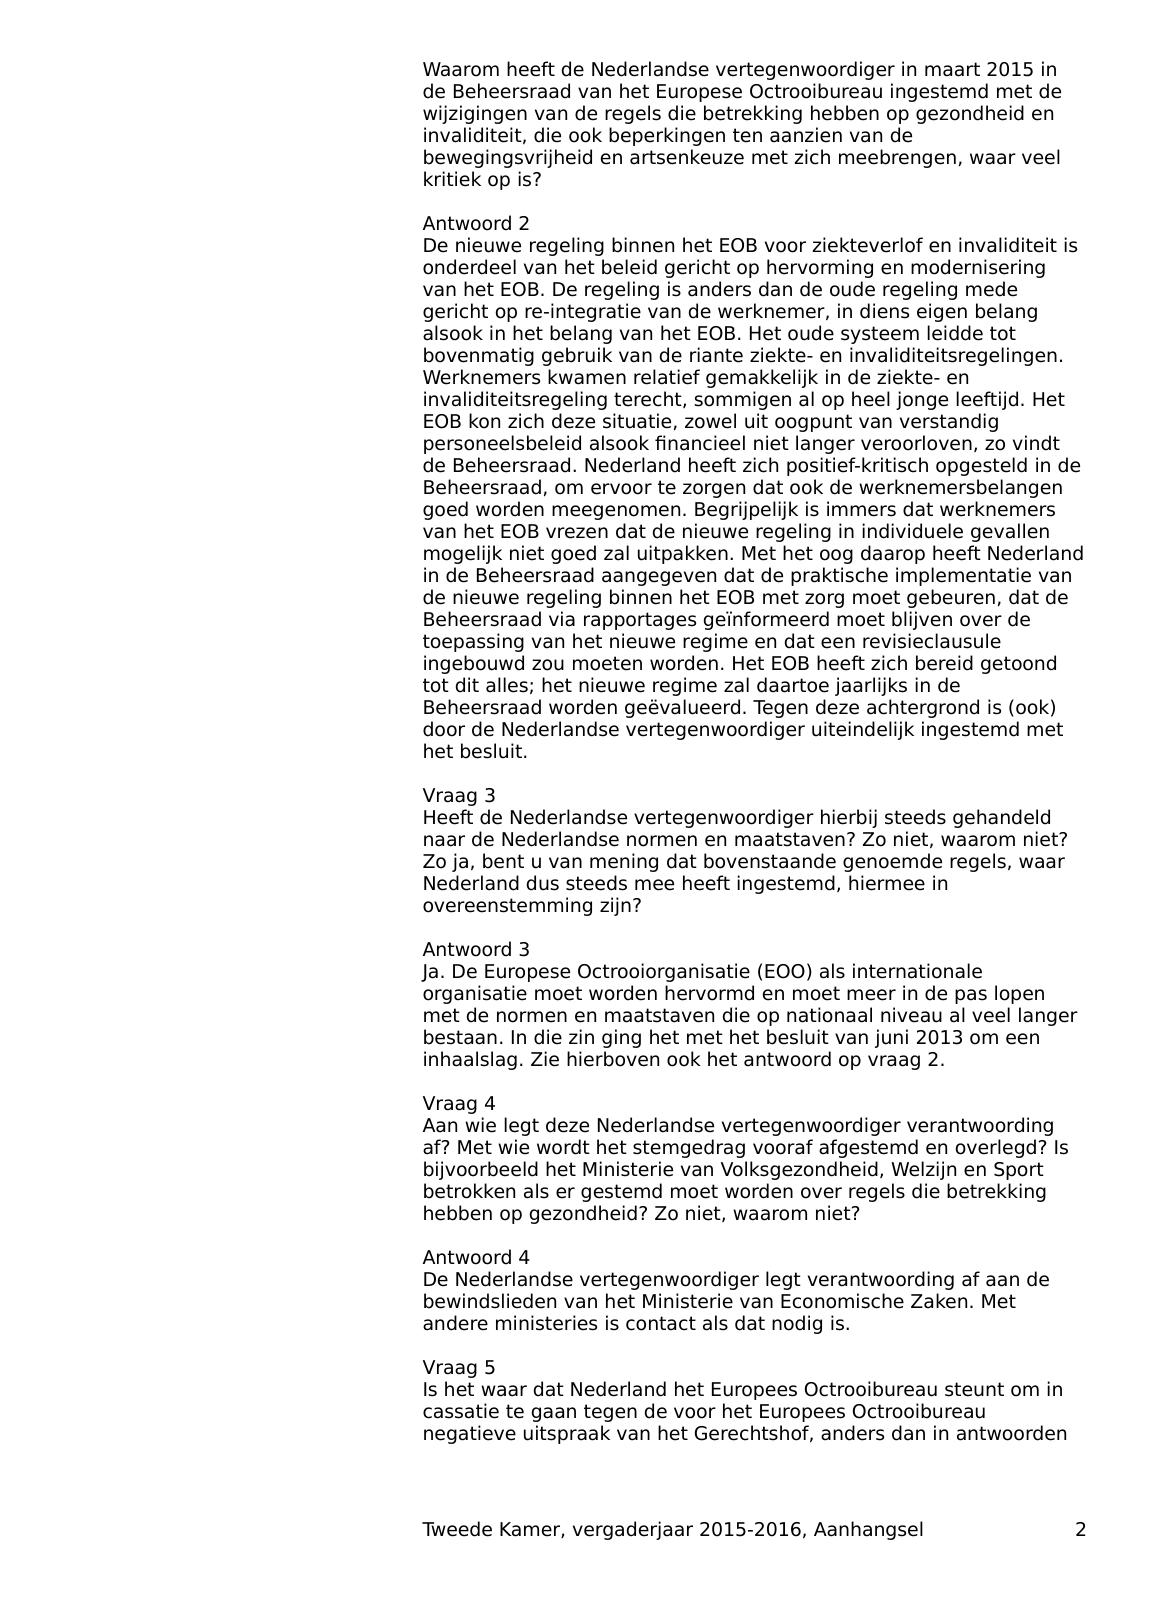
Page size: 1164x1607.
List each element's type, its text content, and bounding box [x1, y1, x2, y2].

text Heeft de Nederlandse vertegenwoordiger hierbij steeds gehandeld naar de Nederlandse normen en maatstaven? Zo niet, waarom niet? Zo ja, bent u van mening dat bovenstaande genoemde regels, waar Nederland dus steeds mee heeft ingestemd, hiermee in overeenstemming zijn? [422, 807, 1087, 917]
text Vraag 4 [422, 1093, 1087, 1115]
text Vraag 5 [422, 1357, 1087, 1379]
text Waarom heeft de Nederlandse vertegenwoordiger in maart 2015 in de Beheersraad van het Europese Octrooibureau ingestemd met de wijzigingen van de regels die betrekking hebben op gezondheid en invaliditeit, die ook beperkingen ten aanzien van de bewegingsvrijheid en artsenkeuze met zich meebrengen, waar veel kritiek op is? [422, 59, 1087, 191]
text Is het waar dat Nederland het Europees Octrooibureau steunt om in cassatie te gaan tegen de voor het Europees Octrooibureau negatieve uitspraak van het Gerechtshof, anders dan in antwoorden [422, 1379, 1087, 1445]
text De nieuwe regeling binnen het EOB voor ziekteverlof en invaliditeit is onderdeel van het beleid gericht op hervorming en modernisering van het EOB. De regeling is anders dan de oude regeling mede gericht op re-integratie van de werknemer, in diens eigen belang alsook in het belang van het EOB. Het oude systeem leidde tot bovenmatig gebruik van de riante ziekte- en invaliditeitsregelingen. Werknemers kwamen relatief gemakkelijk in de ziekte- en invaliditeitsregeling terecht, sommigen al op heel jonge leeftijd. Het EOB kon zich deze situatie, zowel uit oogpunt van verstandig personeelsbeleid alsook financieel niet langer veroorloven, zo vindt de Beheersraad. Nederland heeft zich positief-kritisch opgesteld in de Beheersraad, om ervoor te zorgen dat ook de werknemersbelangen goed worden meegenomen. Begrijpelijk is immers dat werknemers van het EOB vrezen dat de nieuwe regeling in individuele gevallen mogelijk niet goed zal uitpakken. Met het oog daarop heeft Nederland in de Beheersraad aangegeven dat de praktische implementatie van de nieuwe regeling binnen het EOB met zorg moet gebeuren, dat de Beheersraad via rapportages geïnformeerd moet blijven over de toepassing van het nieuwe regime en dat een revisieclausule ingebouwd zou moeten worden. Het EOB heeft zich bereid getoond tot dit alles; het nieuwe regime zal daartoe jaarlijks in de Beheersraad worden geëvalueerd. Tegen deze achtergrond is (ook) door de Nederlandse vertegenwoordiger uiteindelijk ingestemd met het besluit. [422, 235, 1087, 763]
text Vraag 3 [422, 785, 1087, 807]
text Antwoord 4 [422, 1247, 1087, 1269]
text Antwoord 2 [422, 213, 1087, 235]
text Aan wie legt deze Nederlandse vertegenwoordiger verantwoording af? Met wie wordt het stemgedrag vooraf afgestemd en overlegd? Is bijvoorbeeld het Ministerie van Volksgezondheid, Welzijn en Sport betrokken als er gestemd moet worden over regels die betrekking hebben op gezondheid? Zo niet, waarom niet? [422, 1115, 1087, 1225]
text Antwoord 3 [422, 939, 1087, 961]
text De Nederlandse vertegenwoordiger legt verantwoording af aan de bewindslieden van het Ministerie van Economische Zaken. Met andere ministeries is contact als dat nodig is. [422, 1269, 1087, 1335]
text Ja. De Europese Octrooiorganisatie (EOO) als internationale organisatie moet worden hervormd en moet meer in de pas lopen met de normen en maatstaven die op nationaal niveau al veel langer bestaan. In die zin ging het met het besluit van juni 2013 om een inhaalslag. Zie hierboven ook het antwoord op vraag 2. [422, 961, 1087, 1071]
